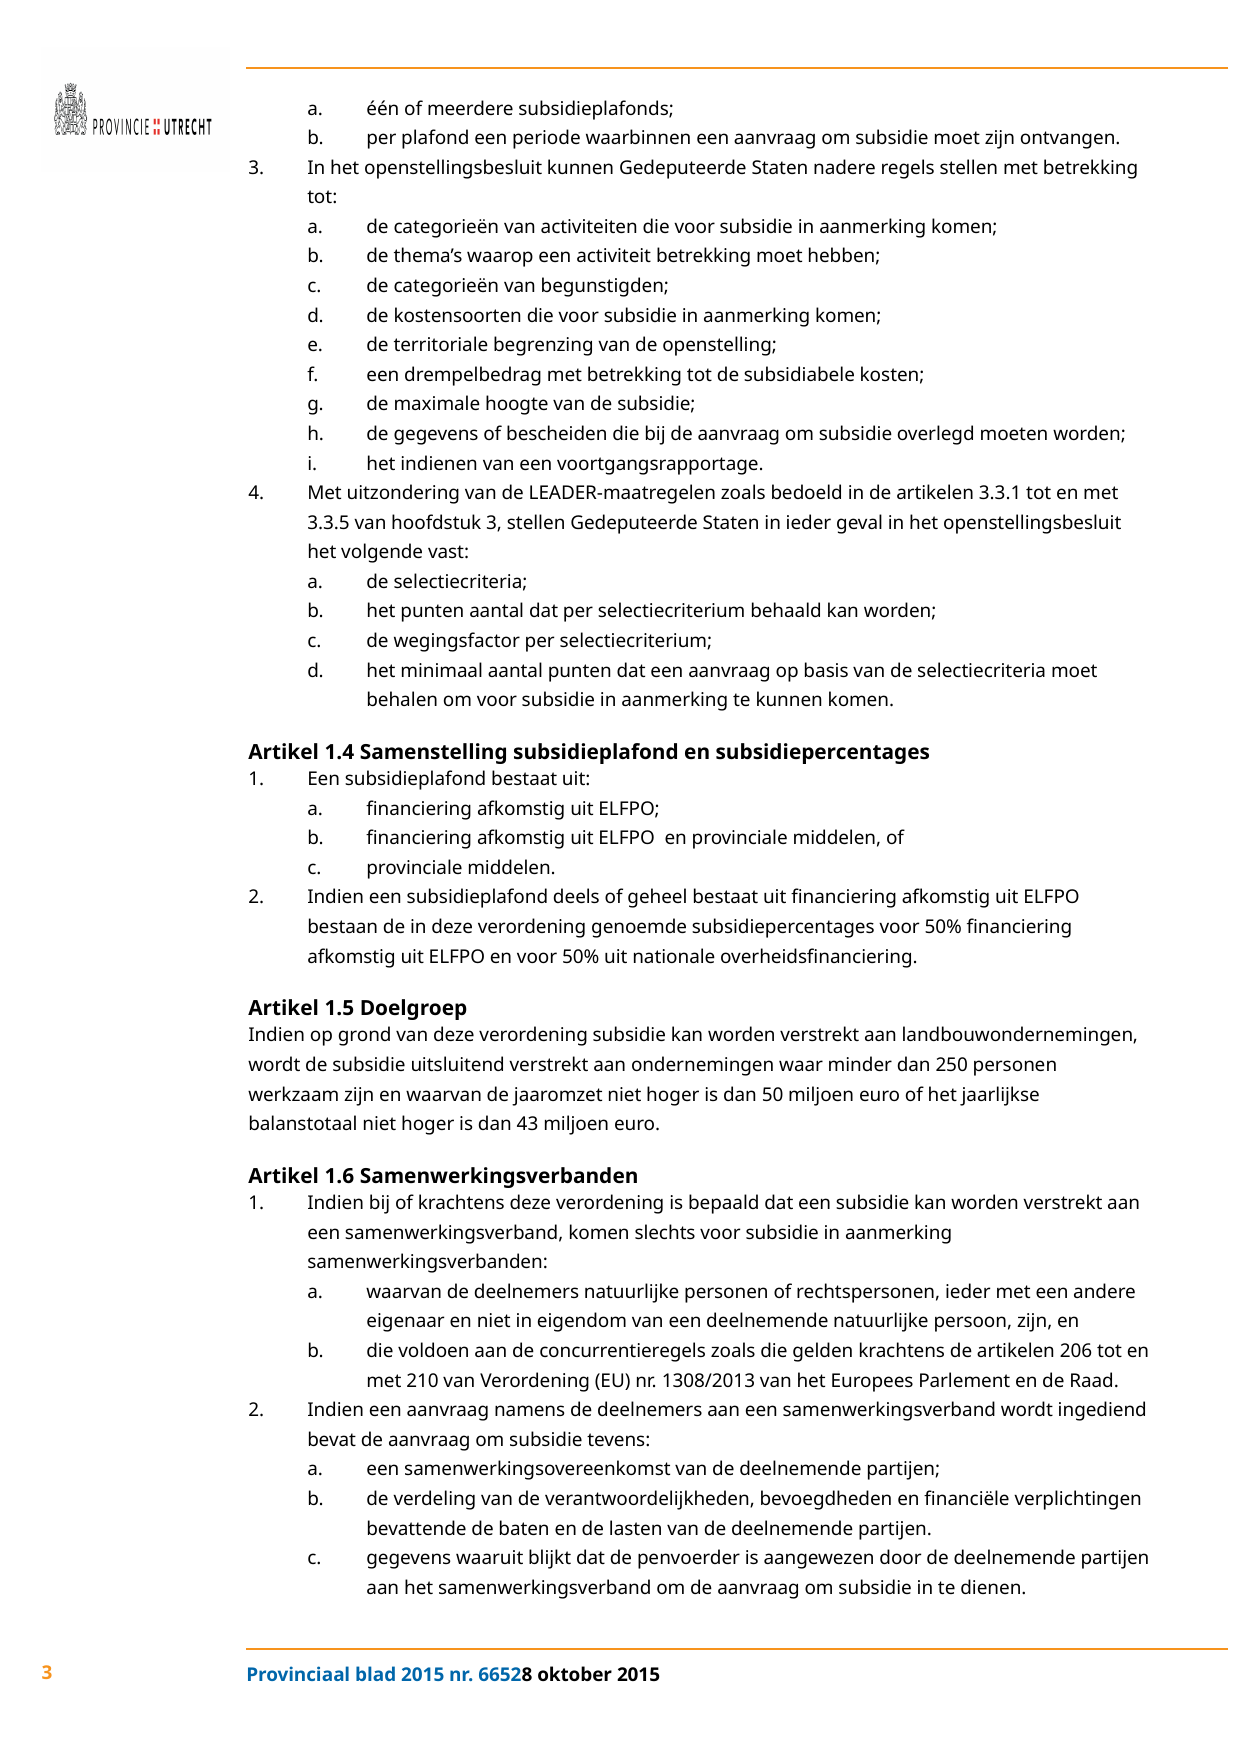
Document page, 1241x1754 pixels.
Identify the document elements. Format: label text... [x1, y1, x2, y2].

list Indien bij of krachtens deze verordening is bepaald dat een subsidie kan worden verstrekt aan een samenwerkingsverband, komen slechts voor subsidie in aanmerking samenwerkingsverbanden: [248, 1189, 1152, 1274]
list In het openstellingsbesluit kunnen Gedeputeerde Staten nadere regels stellen met betrekking tot: [248, 154, 1152, 209]
list waarvan de deelnemers natuurlijke personen of rechtspersonen, ieder met een andere eigenaar en niet in eigendom van een deelnemende natuurlijke persoon, zijn, en [307, 1278, 1152, 1333]
text Artikel 1.4 Samenstelling subsidieplafond en subsidiepercentages [248, 737, 1152, 765]
list de territoriale begrenzing van de openstelling; [307, 331, 1152, 357]
list Indien een subsidieplafond deels of geheel bestaat uit financiering afkomstig uit ELFPO bestaan de in deze verordening genoemde subsidiepercentages voor 50% financiering afkomstig uit ELFPO en voor 50% uit nationale overheidsfinanciering. [248, 884, 1152, 968]
list één of meerdere subsidieplafonds; [307, 95, 1152, 121]
list het minimaal aantal punten dat een aanvraag op basis van de selectiecriteria moet behalen om voor subsidie in aanmerking te kunnen komen. [307, 657, 1152, 712]
list de thema’s waarop een activiteit betrekking moet hebben; [307, 243, 1152, 268]
list een drempelbedrag met betrekking tot de subsidiabele kosten; [307, 361, 1152, 387]
list de selectiecriteria; [307, 568, 1152, 594]
list de wegingsfactor per selectiecriterium; [307, 627, 1152, 653]
list de categorieën van activiteiten die voor subsidie in aanmerking komen; [307, 213, 1152, 239]
list de verdeling van de verantwoordelijkheden, bevoegdheden en financiële verplichtingen bevattende de baten en de lasten van de deelnemende partijen. [307, 1485, 1152, 1540]
list Indien een aanvraag namens de deelnemers aan een samenwerkingsverband wordt ingediend bevat de aanvraag om subsidie tevens: [248, 1396, 1152, 1452]
text Indien op grond van deze verordening subsidie kan worden verstrekt aan landbouwondernemingen, wordt de subsidie uitsluitend verstrekt aan ondernemingen waar minder dan 250 personen werkzaam zijn en waarvan de jaaromzet niet hoger is dan 50 miljoen euro of het jaarlijkse balanstotaal niet hoger is dan 43 miljoen euro. [248, 1022, 1152, 1136]
list de categorieën van begunstigden; [307, 272, 1152, 298]
list de maximale hoogte van de subsidie; [307, 391, 1152, 416]
list provinciale middelen. [307, 854, 1152, 880]
list gegevens waaruit blijkt dat de penvoerder is aangewezen door de deelnemende partijen aan het samenwerkingsverband om de aanvraag om subsidie in te dienen. [307, 1544, 1152, 1599]
list financiering afkomstig uit ELFPO; [307, 795, 1152, 821]
list Een subsidieplafond bestaat uit: [248, 765, 1152, 791]
list een samenwerkingsovereenkomst van de deelnemende partijen; [307, 1456, 1152, 1481]
list die voldoen aan de concurrentieregels zoals die gelden krachtens de artikelen 206 tot en met 210 van Verordening (EU) nr. 1308/2013 van het Europees Parlement en de Raad. [307, 1337, 1152, 1392]
list financiering afkomstig uit ELFPO en provinciale middelen, of [307, 824, 1152, 850]
picture [41, 47, 231, 172]
text Artikel 1.5 Doelgroep [248, 993, 1152, 1022]
list Met uitzondering van de LEADER-maatregelen zoals bedoeld in de artikelen 3.3.1 tot en met 3.3.5 van hoofdstuk 3, stellen Gedeputeerde Staten in ieder geval in het openstellingsbesluit het volgende vast: [248, 479, 1152, 564]
list de kostensoorten die voor subsidie in aanmerking komen; [307, 302, 1152, 328]
list per plafond een periode waarbinnen een aanvraag om subsidie moet zijn ontvangen. [307, 124, 1152, 150]
list de gegevens of bescheiden die bij de aanvraag om subsidie overlegd moeten worden; [307, 420, 1152, 446]
text Artikel 1.6 Samenwerkingsverbanden [248, 1161, 1152, 1189]
list het punten aantal dat per selectiecriterium behaald kan worden; [307, 598, 1152, 623]
list het indienen van een voortgangsrapportage. [307, 450, 1152, 476]
